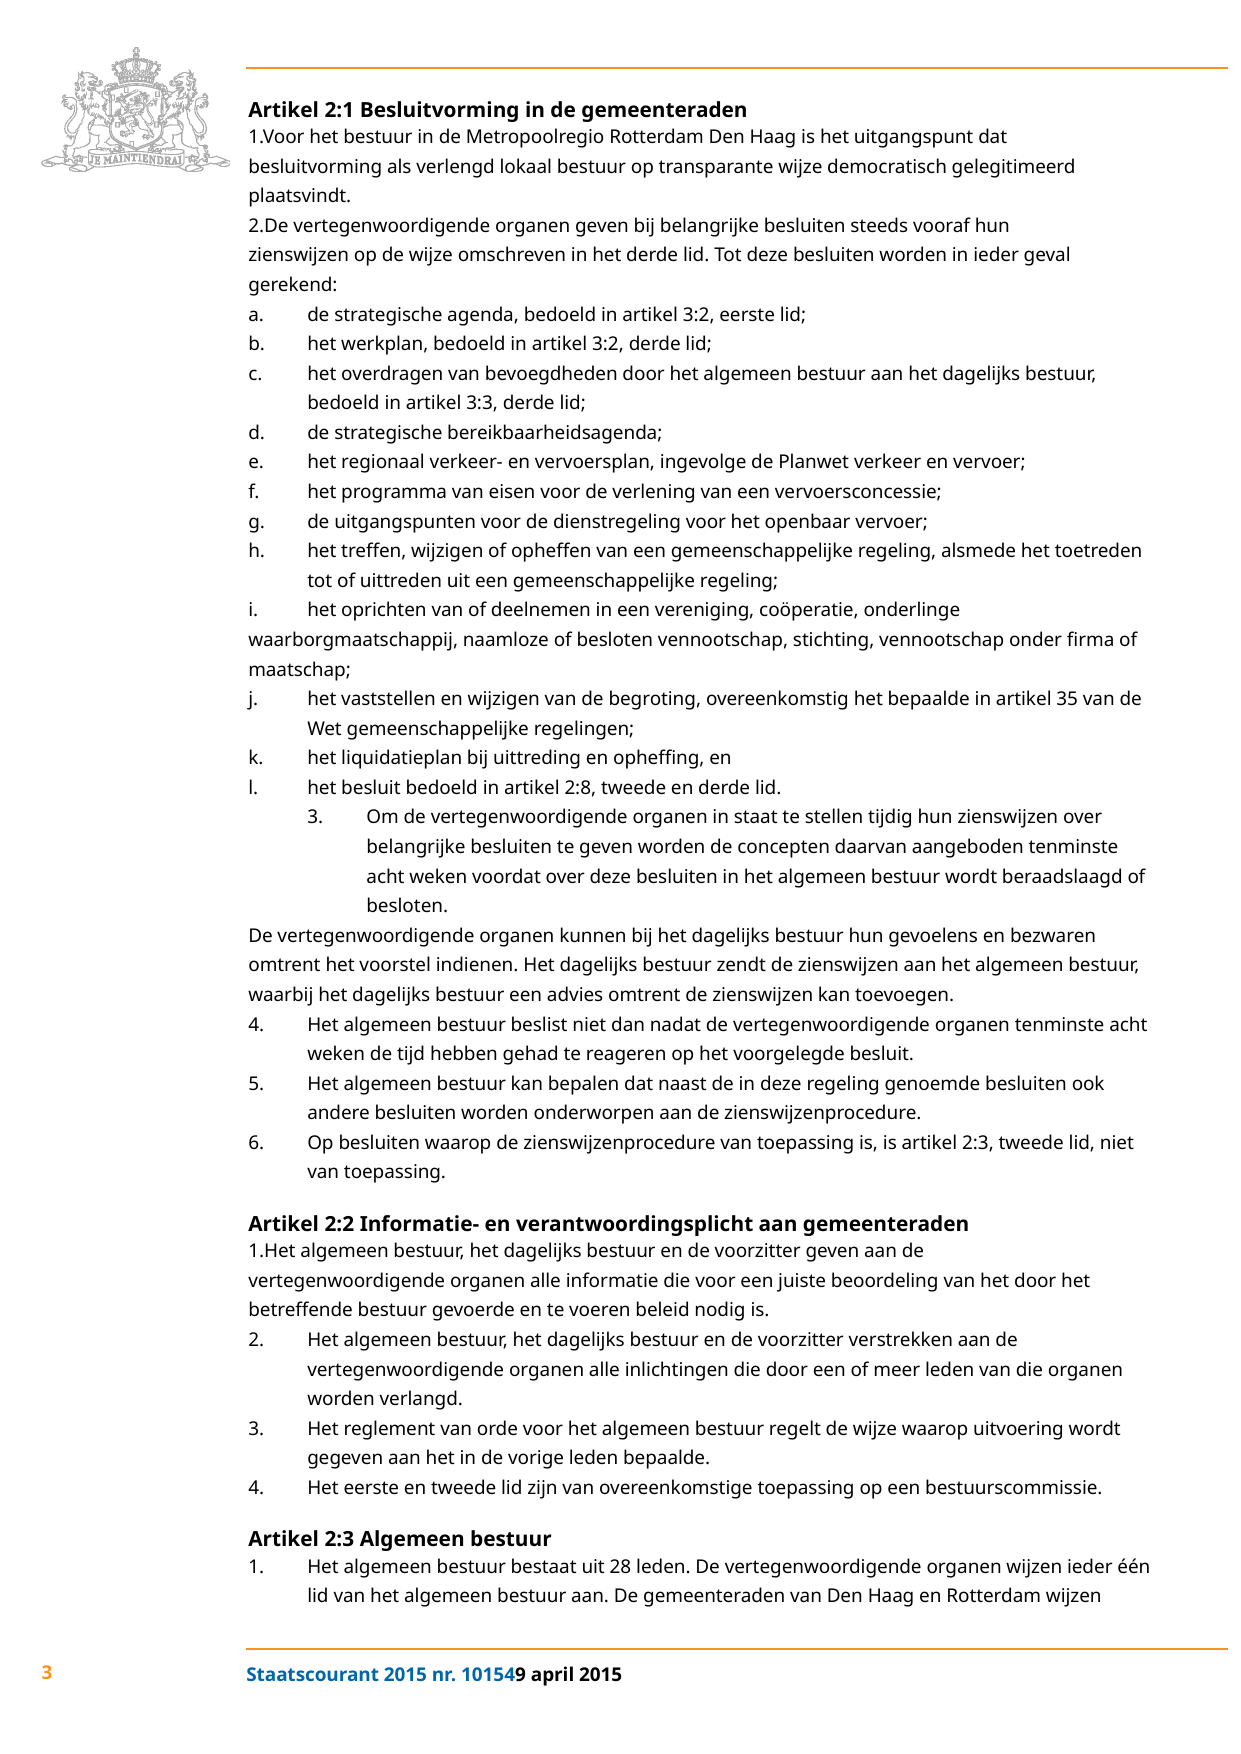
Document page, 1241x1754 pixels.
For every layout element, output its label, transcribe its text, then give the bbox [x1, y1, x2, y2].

list Het eerste en tweede lid zijn van overeenkomstige toepassing op een bestuurscommissie. [248, 1474, 1152, 1500]
list het regionaal verkeer- en vervoersplan, ingevolge de Planwet verkeer en vervoer; [248, 449, 1152, 474]
list het werkplan, bedoeld in artikel 3:2, derde lid; [248, 330, 1152, 356]
list Het reglement van orde voor het algemeen bestuur regelt de wijze waarop uitvoering wordt gegeven aan het in de vorige leden bepaalde. [248, 1415, 1152, 1470]
list Het algemeen bestuur beslist niet dan nadat de vertegenwoordigende organen tenminste acht weken de tijd hebben gehad te reageren op het voorgelegde besluit. [248, 1011, 1152, 1066]
list het treffen, wijzigen of opheffen van een gemeenschappelijke regeling, alsmede het toetreden tot of uittreden uit een gemeenschappelijke regeling; [248, 537, 1152, 593]
text zienswijzen op de wijze omschreven in het derde lid. Tot deze besluiten worden in ieder geval gerekend: [248, 242, 1152, 297]
list Om de vertegenwoordigende organen in staat te stellen tijdig hun zienswijzen over belangrijke besluiten te geven worden de concepten daarvan aangeboden tenminste acht weken voordat over deze besluiten in het algemeen bestuur wordt beraadslaagd of besloten. [307, 804, 1152, 918]
list Het algemeen bestuur bestaat uit 28 leden. De vertegenwoordigende organen wijzen ieder één lid van het algemeen bestuur aan. De gemeenteraden van Den Haag en Rotterdam wijzen [248, 1553, 1152, 1608]
list Het algemeen bestuur, het dagelijks bestuur en de voorzitter verstrekken aan de vertegenwoordigende organen alle inlichtingen die door een of meer leden van die organen worden verlangd. [248, 1326, 1152, 1411]
text 2.De vertegenwoordigende organen geven bij belangrijke besluiten steeds vooraf hun [248, 212, 1152, 238]
text Artikel 2:2 Informatie- en verantwoordingsplicht aan gemeenteraden [248, 1209, 1152, 1237]
text Artikel 2:3 Algemeen bestuur [248, 1524, 1152, 1553]
list het overdragen van bevoegdheden door het algemeen bestuur aan het dagelijks bestuur, bedoeld in artikel 3:3, derde lid; [248, 360, 1152, 415]
text 1.Voor het bestuur in de Metropoolregio Rotterdam Den Haag is het uitgangspunt dat [248, 123, 1152, 149]
text besluitvorming als verlengd lokaal bestuur op transparante wijze democratisch gelegitimeerd plaatsvindt. [248, 153, 1152, 208]
text 1.Het algemeen bestuur, het dagelijks bestuur en de voorzitter geven aan de [248, 1237, 1152, 1263]
list het programma van eisen voor de verlening van een vervoersconcessie; [248, 478, 1152, 504]
list de strategische agenda, bedoeld in artikel 3:2, eerste lid; [248, 301, 1152, 326]
list het vaststellen en wijzigen van de begroting, overeenkomstig het bepaalde in artikel 35 van de Wet gemeenschappelijke regelingen; [248, 685, 1152, 741]
list de uitgangspunten voor de dienstregeling voor het openbaar vervoer; [248, 508, 1152, 533]
text waarborgmaatschappij, naamloze of besloten vennootschap, stichting, vennootschap onder firma of maatschap; [248, 626, 1152, 681]
picture [41, 47, 231, 172]
list het liquidatieplan bij uittreding en opheffing, en [248, 744, 1152, 770]
text Artikel 2:1 Besluitvorming in de gemeenteraden [248, 95, 1152, 123]
text De vertegenwoordigende organen kunnen bij het dagelijks bestuur hun gevoelens en bezwaren omtrent het voorstel indienen. Het dagelijks bestuur zendt de zienswijzen aan het algemeen bestuur, waarbij het dagelijks bestuur een advies omtrent de zienswijzen kan toevoegen. [248, 922, 1152, 1007]
list de strategische bereikbaarheidsagenda; [248, 419, 1152, 445]
list Het algemeen bestuur kan bepalen dat naast de in deze regeling genoemde besluiten ook andere besluiten worden onderworpen aan de zienswijzenprocedure. [248, 1070, 1152, 1125]
text vertegenwoordigende organen alle informatie die voor een juiste beoordeling van het door het betreffende bestuur gevoerde en te voeren beleid nodig is. [248, 1267, 1152, 1322]
list het oprichten van of deelnemen in een vereniging, coöperatie, onderlinge [248, 597, 1152, 622]
list Op besluiten waarop de zienswijzenprocedure van toepassing is, is artikel 2:3, tweede lid, niet van toepassing. [248, 1129, 1152, 1184]
list het besluit bedoeld in artikel 2:8, tweede en derde lid. [248, 774, 1152, 800]
